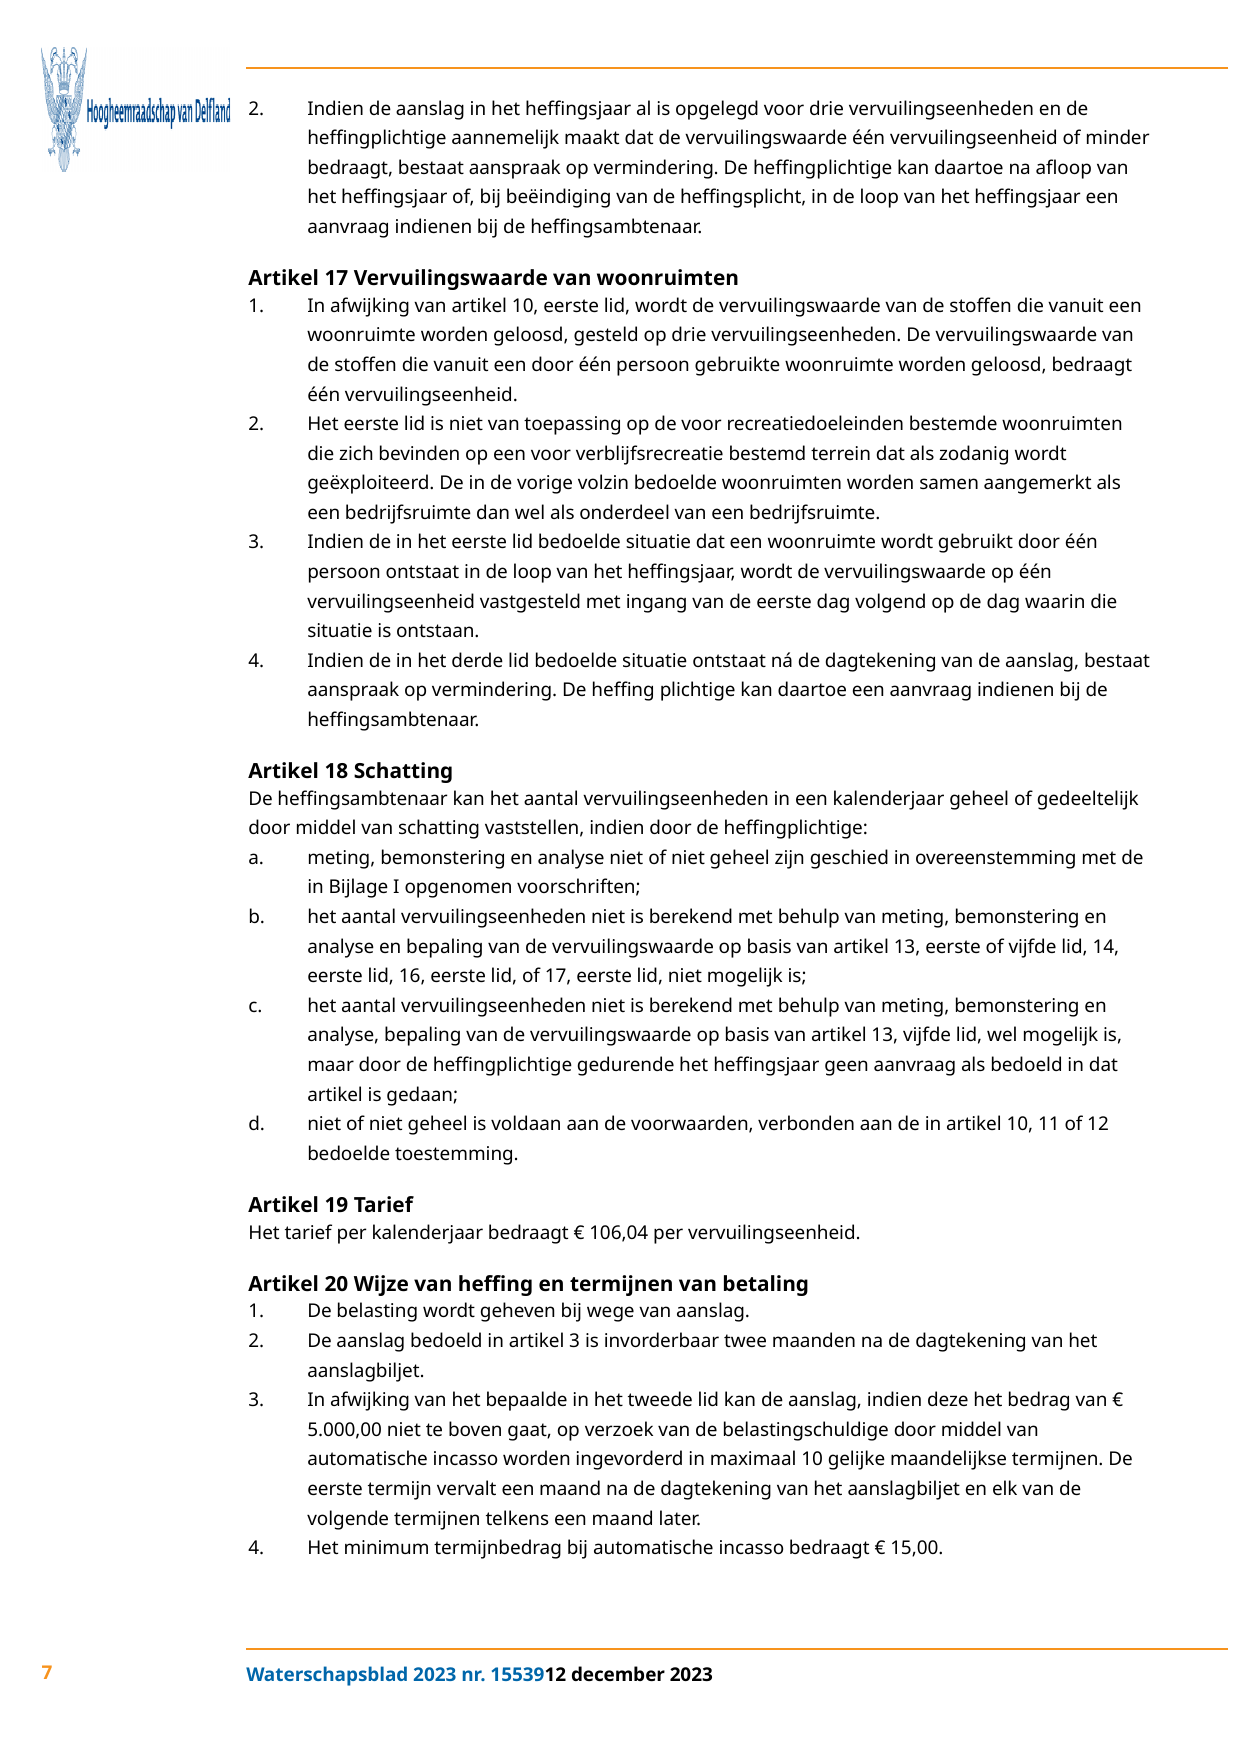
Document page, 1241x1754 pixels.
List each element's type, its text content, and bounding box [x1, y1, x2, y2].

list In afwijking van het bepaalde in het tweede lid kan de aanslag, indien deze het bedrag van € 5.000,00 niet te boven gaat, op verzoek van de belastingschuldige door middel van automatische incasso worden ingevorderd in maximaal 10 gelijke maandelijkse termijnen. De eerste termijn vervalt een maand na de dagtekening van het aanslagbiljet en elk van de volgende termijnen telkens een maand later. [248, 1386, 1152, 1531]
picture [41, 47, 231, 172]
list In afwijking van artikel 10, eerste lid, wordt de vervuilingswaarde van de stoffen die vanuit een woonruimte worden geloosd, gesteld op drie vervuilingseenheden. De vervuilingswaarde van de stoffen die vanuit een door één persoon gebruikte woonruimte worden geloosd, bedraagt één vervuilingseenheid. [248, 292, 1152, 406]
list Het eerste lid is niet van toepassing op de voor recreatiedoeleinden bestemde woonruimten die zich bevinden op een voor verblijfsrecreatie bestemd terrein dat als zodanig wordt geëxploiteerd. De in de vorige volzin bedoelde woonruimten worden samen aangemerkt als een bedrijfsruimte dan wel als onderdeel van een bedrijfsruimte. [248, 410, 1152, 525]
list het aantal vervuilingseenheden niet is berekend met behulp van meting, bemonstering en analyse, bepaling van de vervuilingswaarde op basis van artikel 13, vijfde lid, wel mogelijk is, maar door de heffingplichtige gedurende het heffingsjaar geen aanvraag als bedoeld in dat artikel is gedaan; [248, 992, 1152, 1107]
text Artikel 20 Wijze van heffing en termijnen van betaling [248, 1269, 1152, 1298]
list niet of niet geheel is voldaan aan de voorwaarden, verbonden aan de in artikel 10, 11 of 12 bedoelde toestemming. [248, 1110, 1152, 1166]
list Indien de in het eerste lid bedoelde situatie dat een woonruimte wordt gebruikt door één persoon ontstaat in de loop van het heffingsjaar, wordt de vervuilingswaarde op één vervuilingseenheid vastgesteld met ingang van de eerste dag volgend op de dag waarin die situatie is ontstaan. [248, 529, 1152, 643]
list De aanslag bedoeld in artikel 3 is invorderbaar twee maanden na de dagtekening van het aanslagbiljet. [248, 1327, 1152, 1383]
text Artikel 17 Vervuilingswaarde van woonruimten [248, 263, 1152, 292]
text De heffingsambtenaar kan het aantal vervuilingseenheden in een kalenderjaar geheel of gedeeltelijk door middel van schatting vaststellen, indien door de heffingplichtige: [248, 785, 1152, 840]
list De belasting wordt geheven bij wege van aanslag. [248, 1298, 1152, 1323]
list Indien de in het derde lid bedoelde situatie ontstaat ná de dagtekening van de aanslag, bestaat aanspraak op vermindering. De heffing plichtige kan daartoe een aanvraag indienen bij de heffingsambtenaar. [248, 647, 1152, 732]
text Het tarief per kalenderjaar bedraagt € 106,04 per vervuilingseenheid. [248, 1219, 1152, 1244]
list Indien de aanslag in het heffingsjaar al is opgelegd voor drie vervuilingseenheden en de heffingplichtige aannemelijk maakt dat de vervuilingswaarde één vervuilingseenheid of minder bedraagt, bestaat aanspraak op vermindering. De heffingplichtige kan daartoe na afloop van het heffingsjaar of, bij beëindiging van de heffingsplicht, in de loop van het heffingsjaar een aanvraag indienen bij de heffingsambtenaar. [248, 95, 1152, 239]
list Het minimum termijnbedrag bij automatische incasso bedraagt € 15,00. [248, 1534, 1152, 1560]
list meting, bemonstering en analyse niet of niet geheel zijn geschied in overeenstemming met de in Bijlage I opgenomen voorschriften; [248, 844, 1152, 899]
text Artikel 18 Schatting [248, 757, 1152, 785]
text Artikel 19 Tarief [248, 1190, 1152, 1219]
list het aantal vervuilingseenheden niet is berekend met behulp van meting, bemonstering en analyse en bepaling van de vervuilingswaarde op basis van artikel 13, eerste of vijfde lid, 14, eerste lid, 16, eerste lid, of 17, eerste lid, niet mogelijk is; [248, 903, 1152, 988]
